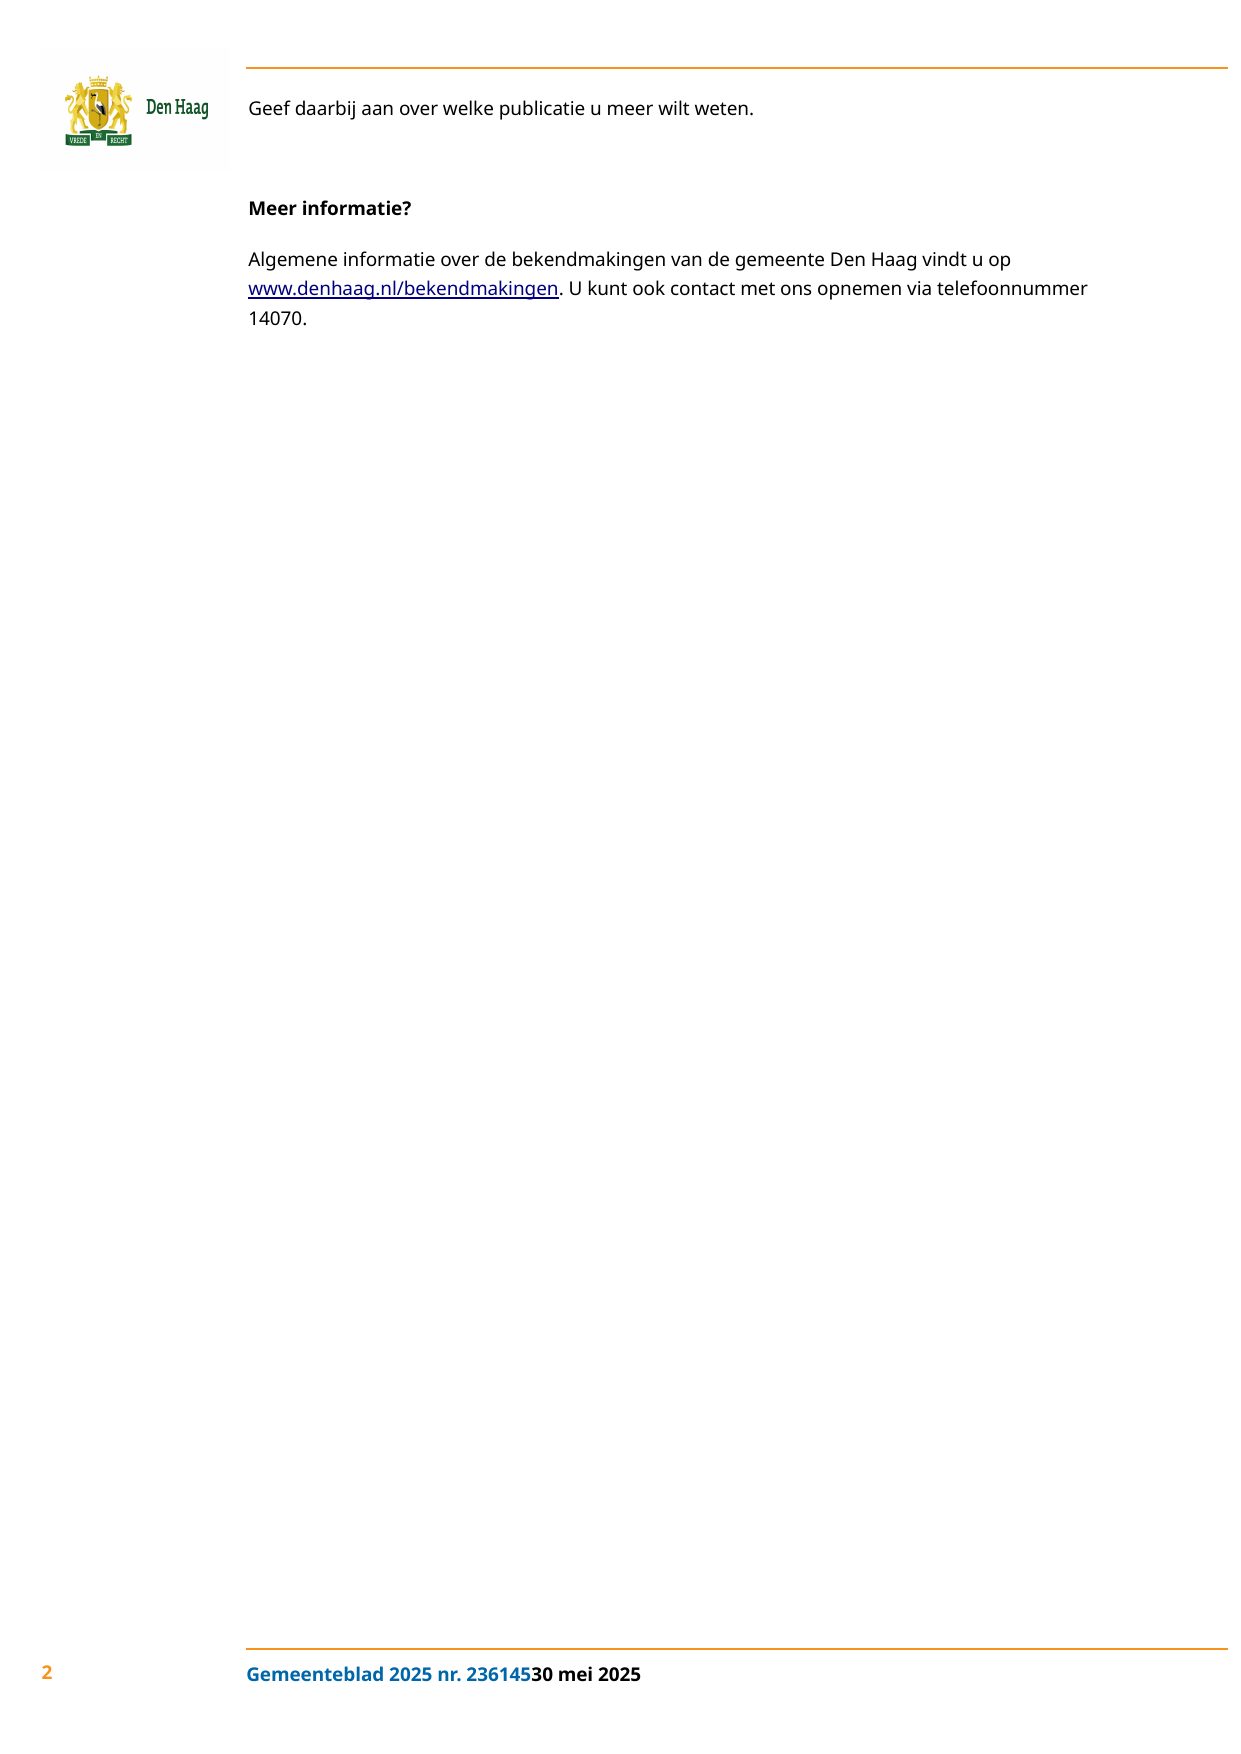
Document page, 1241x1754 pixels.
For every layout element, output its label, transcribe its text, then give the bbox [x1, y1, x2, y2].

picture [41, 47, 231, 172]
text Algemene informatie over de bekendmakingen van de gemeente Den Haag vindt u op www.denhaag.nl/bekendmakingen. U kunt ook contact met ons opnemen via telefoonnummer 14070. [248, 246, 1152, 331]
text Geef daarbij aan over welke publicatie u meer wilt weten. [248, 95, 1152, 121]
text Meer informatie? [248, 196, 1152, 221]
